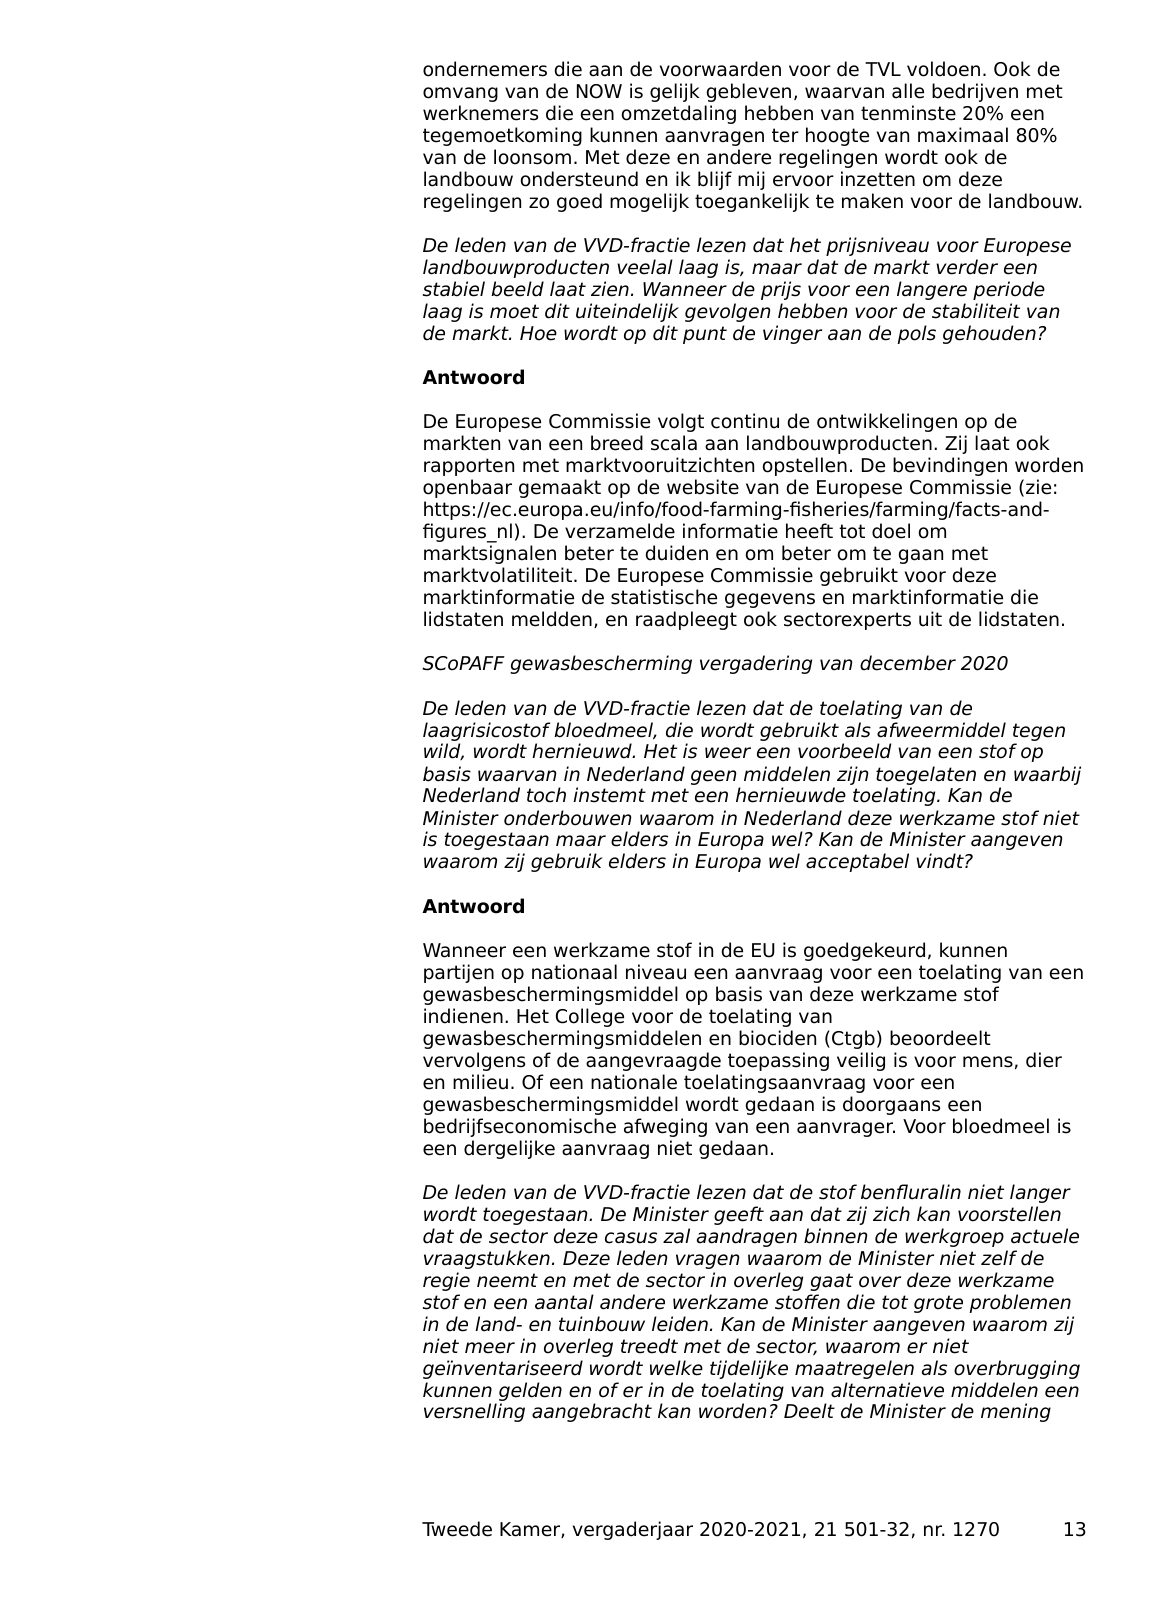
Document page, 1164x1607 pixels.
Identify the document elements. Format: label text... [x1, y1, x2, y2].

text De leden van de VVD-fractie lezen dat de stof benfluralin niet langer wordt toegestaan. De Minister geeft aan dat zij zich kan voorstellen dat de sector deze casus zal aandragen binnen de werkgroep actuele vraagstukken. Deze leden vragen waarom de Minister niet zelf de regie neemt en met de sector in overleg gaat over deze werkzame stof en een aantal andere werkzame stoffen die tot grote problemen in de land- en tuinbouw leiden. Kan de Minister aangeven waarom zij niet meer in overleg treedt met de sector, waarom er niet geïnventariseerd wordt welke tijdelijke maatregelen als overbrugging kunnen gelden en of er in de toelating van alternatieve middelen een versnelling aangebracht kan worden? Deelt de Minister de mening [422, 1182, 1087, 1423]
text De Europese Commissie volgt continu de ontwikkelingen op de markten van een breed scala aan landbouwproducten. Zij laat ook rapporten met marktvooruitzichten opstellen. De bevindingen worden openbaar gemaakt op de website van de Europese Commissie (zie: https://ec.europa.eu/info/food-farming-fisheries/farming/facts-and-figures_nl). De verzamelde informatie heeft tot doel om marktsignalen beter te duiden en om beter om te gaan met marktvolatiliteit. De Europese Commissie gebruikt voor deze marktinformatie de statistische gegevens en marktinformatie die lidstaten meldden, en raadpleegt ook sectorexperts uit de lidstaten. [422, 411, 1087, 631]
subtitle Antwoord [422, 367, 1087, 389]
text De leden van de VVD-fractie lezen dat het prijsniveau voor Europese landbouwproducten veelal laag is, maar dat de markt verder een stabiel beeld laat zien. Wanneer de prijs voor een langere periode laag is moet dit uiteindelijk gevolgen hebben voor de stabiliteit van de markt. Hoe wordt op dit punt de vinger aan de pols gehouden? [422, 235, 1087, 345]
subtitle SCoPAFF gewasbescherming vergadering van december 2020 [422, 653, 1087, 675]
text De leden van de VVD-fractie lezen dat de toelating van de laagrisicostof bloedmeel, die wordt gebruikt als afweermiddel tegen wild, wordt hernieuwd. Het is weer een voorbeeld van een stof op basis waarvan in Nederland geen middelen zijn toegelaten en waarbij Nederland toch instemt met een hernieuwde toelating. Kan de Minister onderbouwen waarom in Nederland deze werkzame stof niet is toegestaan maar elders in Europa wel? Kan de Minister aangeven waarom zij gebruik elders in Europa wel acceptabel vindt? [422, 697, 1087, 873]
subtitle Antwoord [422, 896, 1087, 917]
text ondernemers die aan de voorwaarden voor de TVL voldoen. Ook de omvang van de NOW is gelijk gebleven, waarvan alle bedrijven met werknemers die een omzetdaling hebben van tenminste 20% een tegemoetkoming kunnen aanvragen ter hoogte van maximaal 80% van de loonsom. Met deze en andere regelingen wordt ook de landbouw ondersteund en ik blijf mij ervoor inzetten om deze regelingen zo goed mogelijk toegankelijk te maken voor de landbouw. [422, 59, 1087, 213]
text Wanneer een werkzame stof in de EU is goedgekeurd, kunnen partijen op nationaal niveau een aanvraag voor een toelating van een gewasbeschermingsmiddel op basis van deze werkzame stof indienen. Het College voor de toelating van gewasbeschermingsmiddelen en biociden (Ctgb) beoordeelt vervolgens of de aangevraagde toepassing veilig is voor mens, dier en milieu. Of een nationale toelatingsaanvraag voor een gewasbeschermingsmiddel wordt gedaan is doorgaans een bedrijfseconomische afweging van een aanvrager. Voor bloedmeel is een dergelijke aanvraag niet gedaan. [422, 940, 1087, 1159]
